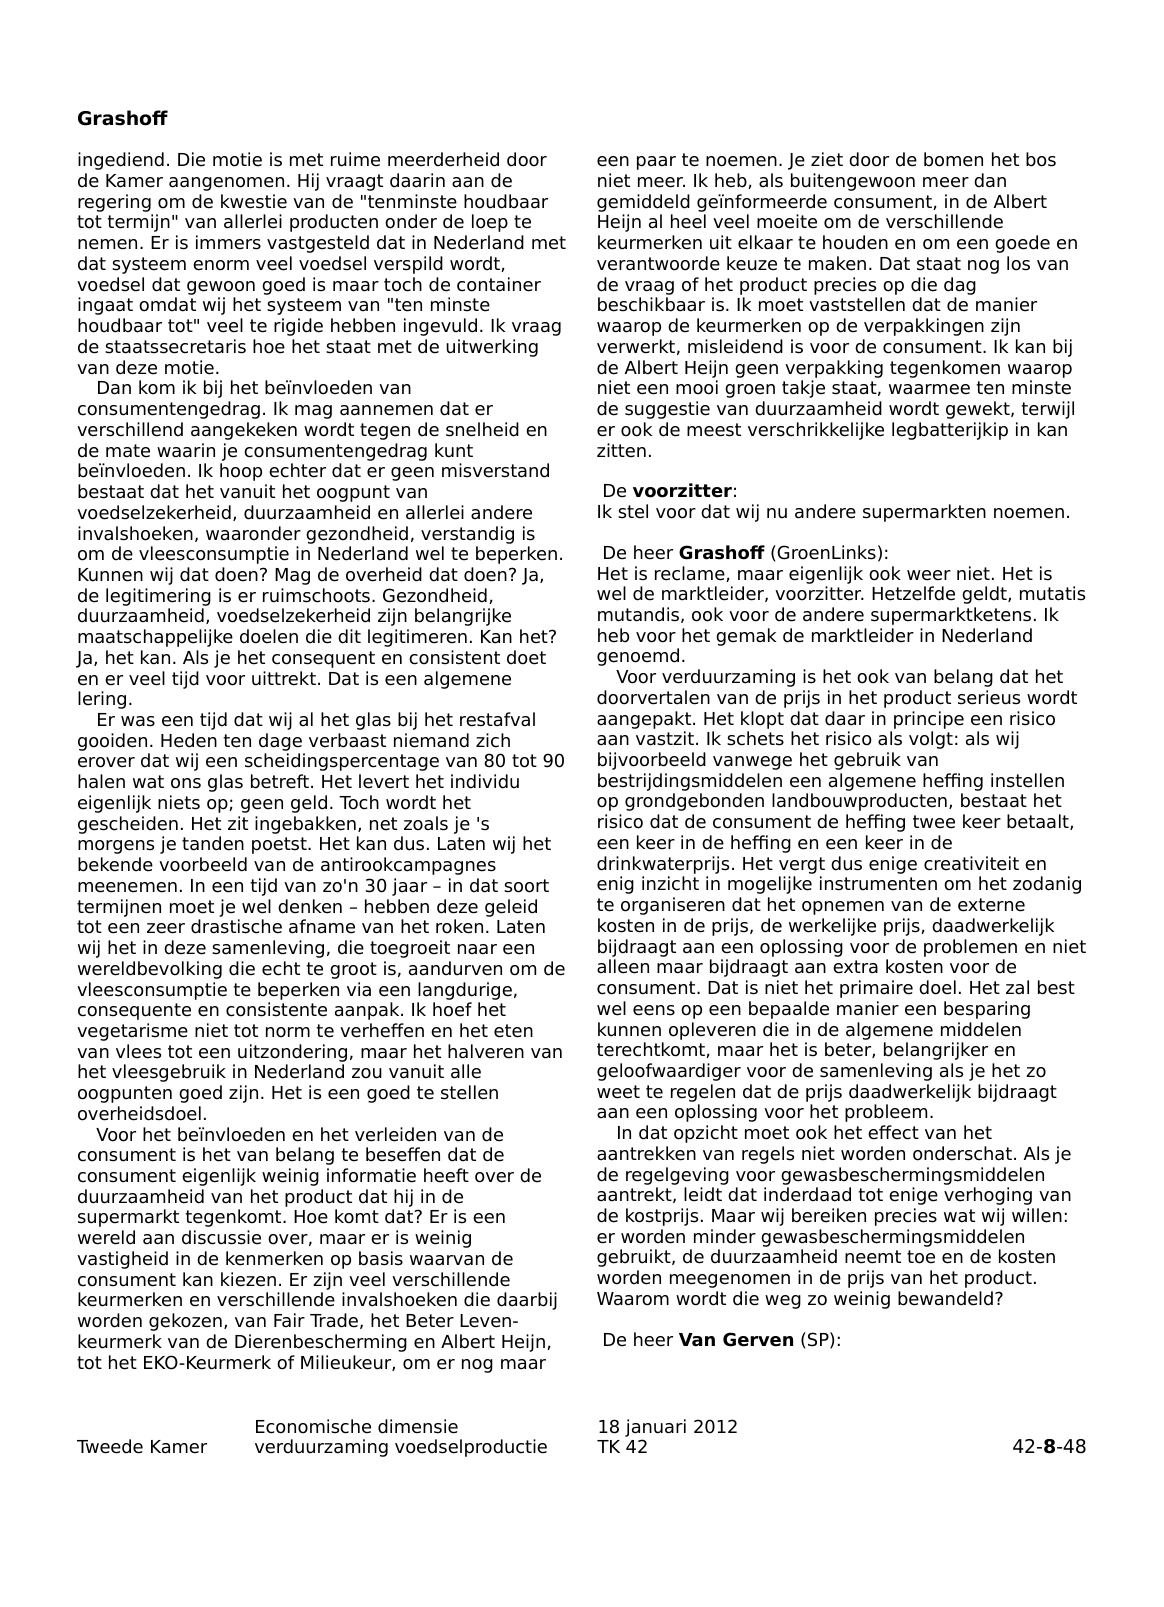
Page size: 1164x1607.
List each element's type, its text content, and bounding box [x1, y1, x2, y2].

text Er was een tijd dat wij al het glas bij het restafval gooiden. Heden ten dage verbaast niemand zich erover dat wij een scheidingspercentage van 80 tot 90 halen wat ons glas betreft. Het levert het individu eigenlijk niets op; geen geld. Toch wordt het gescheiden. Het zit ingebakken, net zoals je 's morgens je tanden poetst. Het kan dus. Laten wij het bekende voorbeeld van de antirookcampagnes meenemen. In een tijd van zo'n 30 jaar – in dat soort termijnen moet je wel denken – hebben deze geleid tot een zeer drastische afname van het roken. Laten wij het in deze samenleving, die toegroeit naar een wereldbevolking die echt te groot is, aandurven om de vleesconsumptie te beperken via een langdurige, consequente en consistente aanpak. Ik hoef het vegetarisme niet tot norm te verheffen en het eten van vlees tot een uitzondering, maar het halveren van het vleesgebruik in Nederland zou vanuit alle oogpunten goed zijn. Het is een goed te stellen overheidsdoel. [77, 710, 567, 1124]
text Ik stel voor dat wij nu andere supermarkten noemen. [596, 502, 1087, 523]
text ingediend. Die motie is met ruime meerderheid door de Kamer aangenomen. Hij vraagt daarin aan de regering om de kwestie van de "tenminste houdbaar tot termijn" van allerlei producten onder de loep te nemen. Er is immers vastgesteld dat in Nederland met dat systeem enorm veel voedsel verspild wordt, voedsel dat gewoon goed is maar toch de container ingaat omdat wij het systeem van "ten minste houdbaar tot" veel te rigide hebben ingevuld. Ik vraag de staatssecretaris hoe het staat met de uitwerking van deze motie. [77, 150, 567, 378]
text Voor het beïnvloeden en het verleiden van de consument is het van belang te beseffen dat de consument eigenlijk weinig informatie heeft over de duurzaamheid van het product dat hij in de supermarkt tegenkomt. Hoe komt dat? Er is een wereld aan discussie over, maar er is weinig vastigheid in de kenmerken op basis waarvan de consument kan kiezen. Er zijn veel verschillende keurmerken en verschillende invalshoeken die daarbij worden gekozen, van Fair Trade, het Beter Leven-keurmerk van de Dierenbescherming en Albert Heijn, tot het EKO-Keurmerk of Milieukeur, om er nog maar [77, 1124, 567, 1373]
text Dan kom ik bij het beïnvloeden van consumentengedrag. Ik mag aannemen dat er verschillend aangekeken wordt tegen de snelheid en de mate waarin je consumentengedrag kunt beïnvloeden. Ik hoop echter dat er geen misverstand bestaat dat het vanuit het oogpunt van voedselzekerheid, duurzaamheid en allerlei andere invalshoeken, waaronder gezondheid, verstandig is om de vleesconsumptie in Nederland wel te beperken. Kunnen wij dat doen? Mag de overheid dat doen? Ja, de legitimering is er ruimschoots. Gezondheid, duurzaamheid, voedselzekerheid zijn belangrijke maatschappelijke doelen die dit legitimeren. Kan het? Ja, het kan. Als je het consequent en consistent doet en er veel tijd voor uittrekt. Dat is een algemene lering. [77, 378, 567, 710]
text De heer Van Gerven (SP): [596, 1329, 1087, 1350]
text De voorzitter: [596, 481, 1087, 502]
text De heer Grashoff (GroenLinks): [596, 543, 1087, 563]
text In dat opzicht moet ook het effect van het aantrekken van regels niet worden onderschat. Als je de regelgeving voor gewasbeschermingsmiddelen aantrekt, leidt dat inderdaad tot enige verhoging van de kostprijs. Maar wij bereiken precies wat wij willen: er worden minder gewasbeschermingsmiddelen gebruikt, de duurzaamheid neemt toe en de kosten worden meegenomen in de prijs van het product. Waarom wordt die weg zo weinig bewandeld? [596, 1123, 1087, 1309]
text een paar te noemen. Je ziet door de bomen het bos niet meer. Ik heb, als buitengewoon meer dan gemiddeld geïnformeerde consument, in de Albert Heijn al heel veel moeite om de verschillende keurmerken uit elkaar te houden en om een goede en verantwoorde keuze te maken. Dat staat nog los van de vraag of het product precies op die dag beschikbaar is. Ik moet vaststellen dat de manier waarop de keurmerken op de verpakkingen zijn verwerkt, misleidend is voor de consument. Ik kan bij de Albert Heijn geen verpakking tegenkomen waarop niet een mooi groen takje staat, waarmee ten minste de suggestie van duurzaamheid wordt gewekt, terwijl er ook de meest verschrikkelijke legbatterijkip in kan zitten. [596, 150, 1087, 461]
text Het is reclame, maar eigenlijk ook weer niet. Het is wel de marktleider, voorzitter. Hetzelfde geldt, mutatis mutandis, ook voor de andere supermarktketens. Ik heb voor het gemak de marktleider in Nederland genoemd. [596, 563, 1087, 667]
text Voor verduurzaming is het ook van belang dat het doorvertalen van de prijs in het product serieus wordt aangepakt. Het klopt dat daar in principe een risico aan vastzit. Ik schets het risico als volgt: als wij bijvoorbeeld vanwege het gebruik van bestrijdingsmiddelen een algemene heffing instellen op grondgebonden landbouwproducten, bestaat het risico dat de consument de heffing twee keer betaalt, een keer in de heffing en een keer in de drinkwaterprijs. Het vergt dus enige creativiteit en enig inzicht in mogelijke instrumenten om het zodanig te organiseren dat het opnemen van de externe kosten in de prijs, de werkelijke prijs, daadwerkelijk bijdraagt aan een oplossing voor de problemen en niet alleen maar bijdraagt aan extra kosten voor de consument. Dat is niet het primaire doel. Het zal best wel eens op een bepaalde manier een besparing kunnen opleveren die in de algemene middelen terechtkomt, maar het is beter, belangrijker en geloofwaardiger voor de samenleving als je het zo weet te regelen dat de prijs daadwerkelijk bijdraagt aan een oplossing voor het probleem. [596, 667, 1087, 1123]
